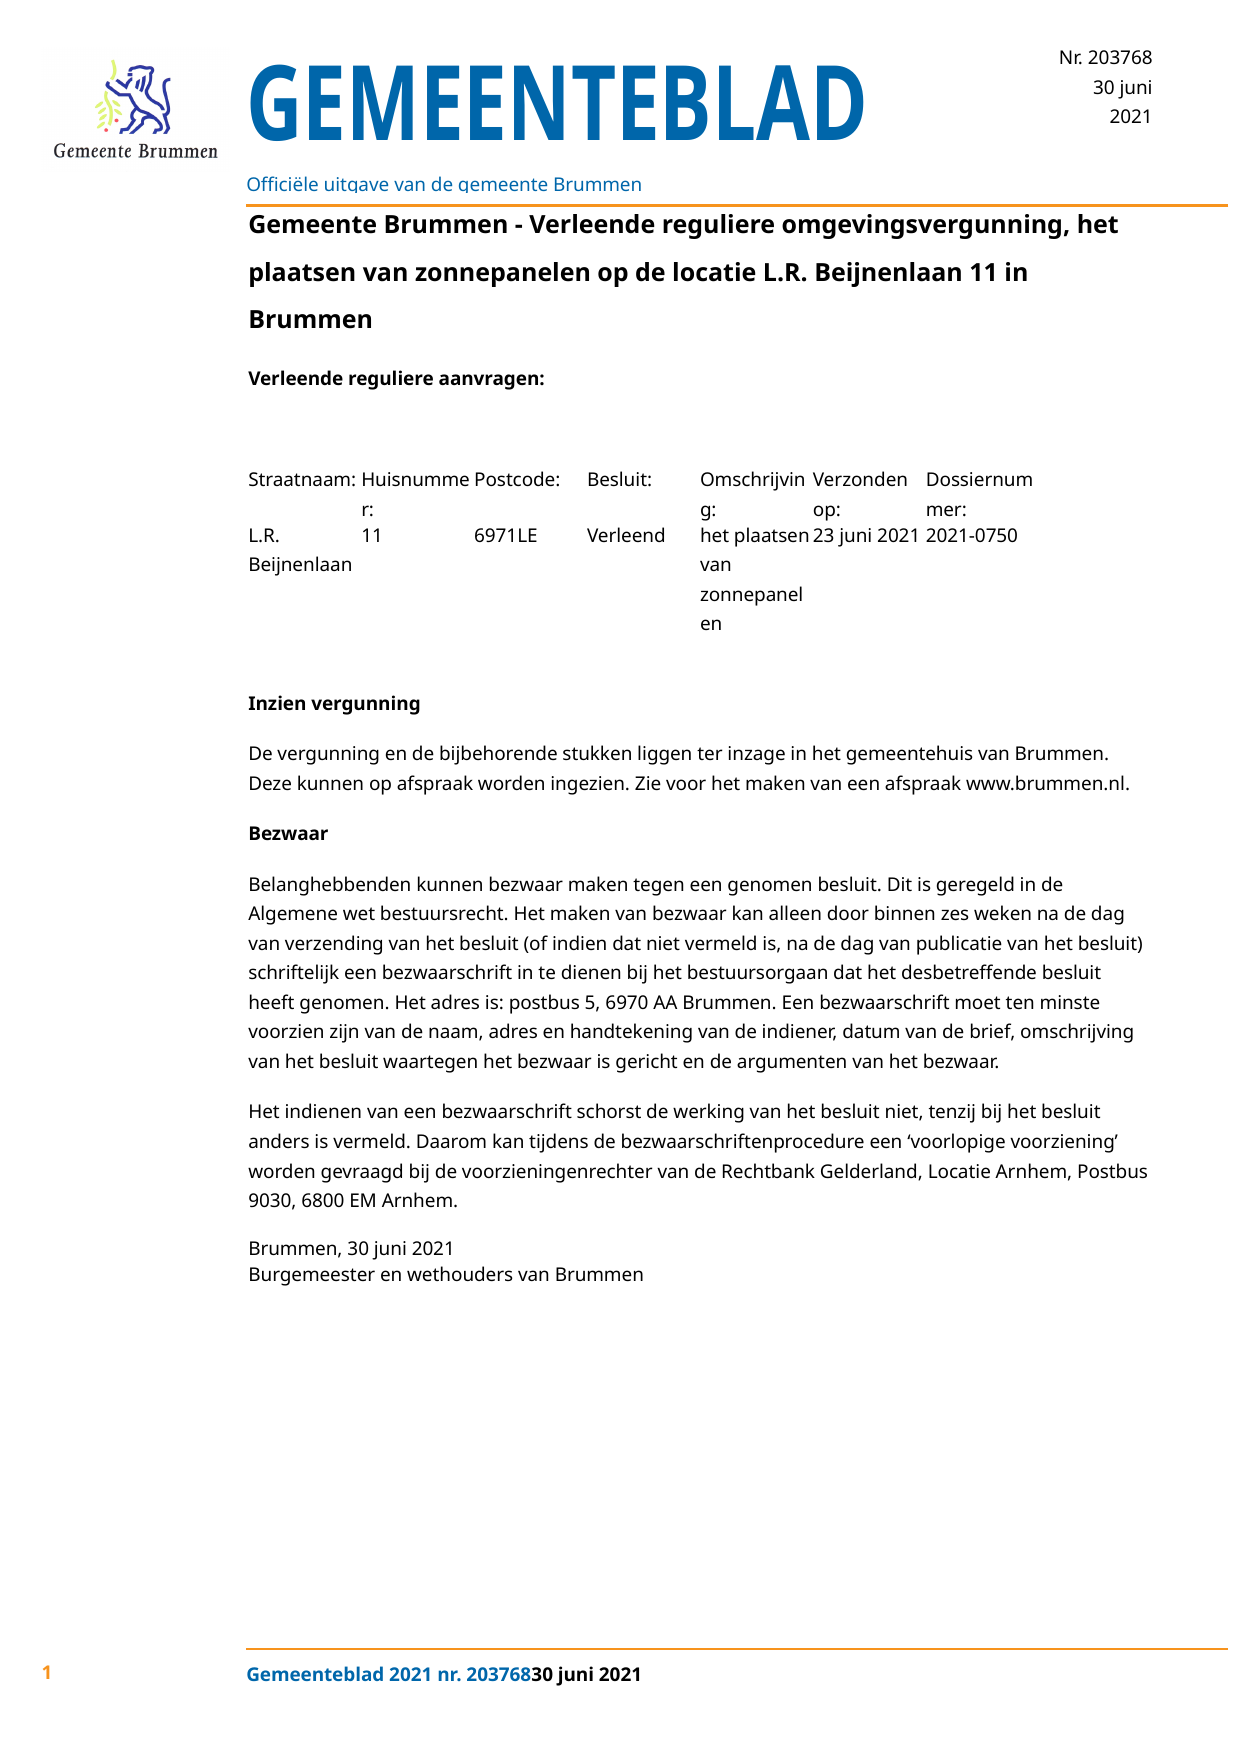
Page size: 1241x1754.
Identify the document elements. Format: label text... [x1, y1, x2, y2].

table_header Huisnummer: [361, 466, 474, 522]
table_cell het plaatsen van zonnepanelen [700, 522, 813, 636]
table_cell 6971LE [474, 522, 587, 636]
table_header Postcode: [474, 466, 587, 522]
text Verleende reguliere aanvragen: [248, 366, 1152, 391]
text Het indienen van een bezwaarschrift schorst de werking van het besluit niet, tenzij bij het besluit anders is vermeld. Daarom kan tijdens de bezwaarschriftenprocedure een ‘voorlopige voorziening’ worden gevraagd bij de voorzieningenrechter van de Rechtbank Gelderland, Locatie Arnhem, Postbus 9030, 6800 EM Arnhem. [248, 1099, 1152, 1213]
table_cell Verleend [587, 522, 700, 636]
table_header Verzonden op: [813, 466, 926, 522]
text Brummen, 30 juni 2021 [248, 1235, 1152, 1261]
text Inzien vergunning [248, 690, 1152, 716]
text Gemeente Brummen - Verleende reguliere omgevingsvergunning, het plaatsen van zonnepanelen op de locatie L.R. Beijnenlaan 11 in Brummen [248, 207, 1152, 336]
table_cell 2021-0750 [926, 522, 1038, 636]
table_cell L.R. Beijnenlaan [248, 522, 361, 636]
table_cell 23 juni 2021 [813, 522, 926, 636]
text De vergunning en de bijbehorende stukken liggen ter inzage in het gemeentehuis van Brummen. Deze kunnen op afspraak worden ingezien. Zie voor het maken van een afspraak www.brummen.nl. [248, 740, 1152, 796]
text Burgemeester en wethouders van Brummen [248, 1261, 1152, 1287]
table_cell 11 [361, 522, 474, 636]
text Belanghebbenden kunnen bezwaar maken tegen een genomen besluit. Dit is geregeld in de Algemene wet bestuursrecht. Het maken van bezwaar kan alleen door binnen zes weken na de dag van verzending van het besluit (of indien dat niet vermeld is, na de dag van publicatie van het besluit) schriftelijk een bezwaarschrift in te dienen bij het bestuursorgaan dat het desbetreffende besluit heeft genomen. Het adres is: postbus 5, 6970 AA Brummen. Een bezwaarschrift moet ten minste voorzien zijn van de naam, adres en handtekening van de indiener, datum van de brief, omschrijving van het besluit waartegen het bezwaar is gericht en de argumenten van het bezwaar. [248, 871, 1152, 1074]
table_header Besluit: [587, 466, 700, 522]
table_header Straatnaam: [248, 466, 361, 522]
table_header Omschrijving: [700, 466, 813, 522]
table_cell [1039, 522, 1152, 636]
picture [41, 47, 231, 172]
table_header [1039, 466, 1152, 522]
table_header Dossiernummer: [926, 466, 1038, 522]
text Bezwaar [248, 820, 1152, 846]
